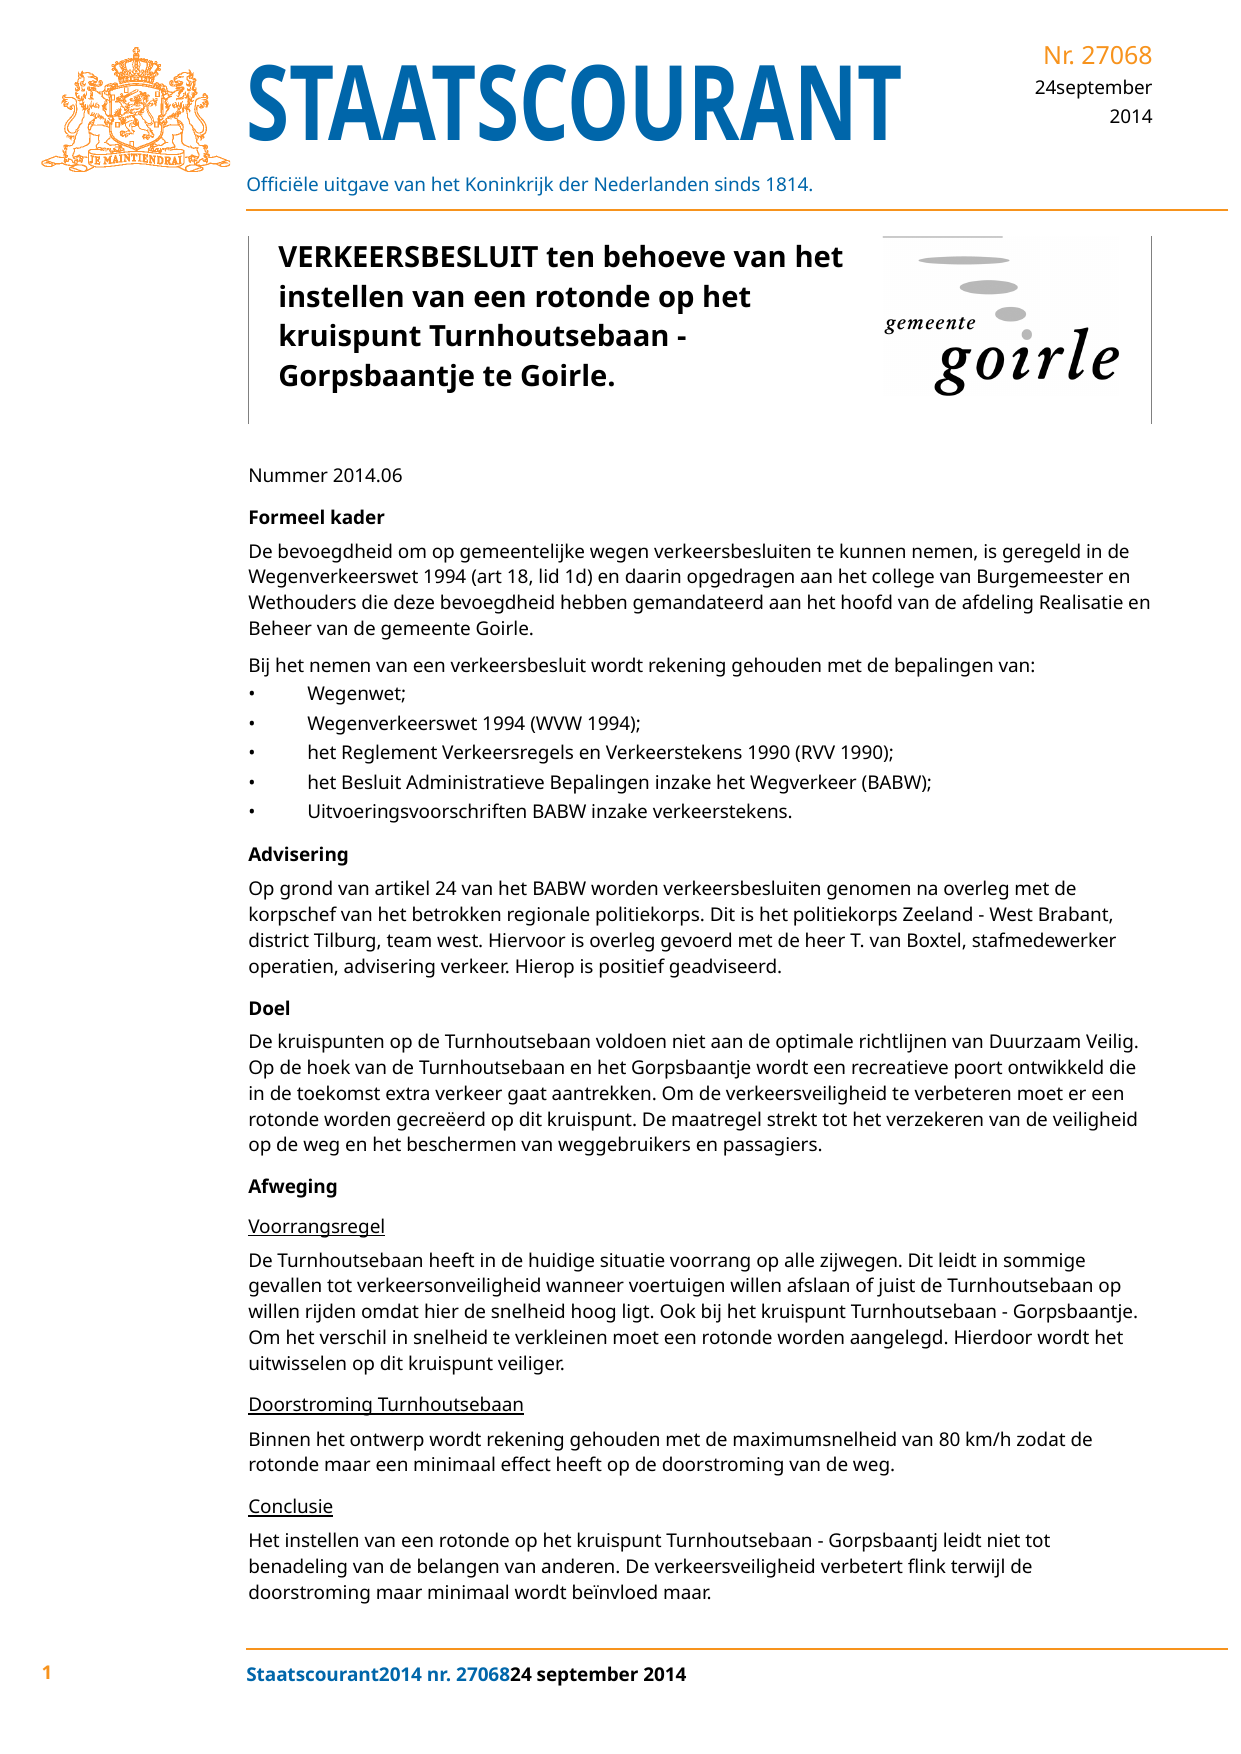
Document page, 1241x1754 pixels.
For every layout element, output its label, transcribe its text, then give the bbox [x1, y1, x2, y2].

list Uitvoeringsvoorschriften BABW inzake verkeerstekens. [248, 798, 1152, 824]
text Advisering [248, 842, 1152, 867]
text Het instellen van een rotonde op het kruispunt Turnhoutsebaan - Gorpsbaantj leidt niet tot benadeling van de belangen van anderen. De verkeersveiligheid verbetert flink terwijl de doorstroming maar minimaal wordt beïnvloed maar. [248, 1527, 1152, 1604]
text De Turnhoutsebaan heeft in de huidige situatie voorrang op alle zijwegen. Dit leidt in sommige gevallen tot verkeersonveiligheid wanneer voertuigen willen afslaan of juist de Turnhoutsebaan op willen rijden omdat hier de snelheid hoog ligt. Ook bij het kruispunt Turnhoutsebaan - Gorpsbaantje. Om het verschil in snelheid te verkleinen moet een rotonde worden aangelegd. Hierdoor wordt het uitwisselen op dit kruispunt veiliger. [248, 1247, 1152, 1376]
list Wegenwet; [248, 680, 1152, 706]
text Op grond van artikel 24 van het BABW worden verkeersbesluiten genomen na overleg met de korpschef van het betrokken regionale politiekorps. Dit is het politiekorps Zeeland - West Brabant, district Tilburg, team west. Hiervoor is overleg gevoerd met de heer T. van Boxtel, stafmedewerker operatien, advisering verkeer. Hierop is positief geadviseerd. [248, 876, 1152, 978]
text Voorrangsregel [248, 1213, 1152, 1238]
table_header [850, 236, 1151, 424]
text De bevoegdheid om op gemeentelijke wegen verkeersbesluiten te kunnen nemen, is geregeld in de Wegenverkeerswet 1994 (art 18, lid 1d) en daarin opgedragen aan het college van Burgemeester en Wethouders die deze bevoegdheid hebben gemandateerd aan het hoofd van de afdeling Realisatie en Beheer van de gemeente Goirle. [248, 538, 1152, 641]
text Formeel kader [248, 504, 1152, 529]
picture [882, 236, 1119, 396]
text Bij het nemen van een verkeersbesluit wordt rekening gehouden met de bepalingen van: [248, 652, 1152, 677]
list Wegenverkeerswet 1994 (WVW 1994); [248, 710, 1152, 735]
text De kruispunten op de Turnhoutsebaan voldoen niet aan de optimale richtlijnen van Duurzaam Veilig. Op de hoek van de Turnhoutsebaan en het Gorpsbaantje wordt een recreatieve poort ontwikkeld die in de toekomst extra verkeer gaat aantrekken. Om de verkeersveiligheid te verbeteren moet er een rotonde worden gecreëerd op dit kruispunt. De maatregel strekt tot het verzekeren van de veiligheid op de weg en het beschermen van weggebruikers en passagiers. [248, 1029, 1152, 1157]
text Conclusie [248, 1493, 1152, 1519]
text Doorstroming Turnhoutsebaan [248, 1392, 1152, 1417]
text Doel [248, 995, 1152, 1020]
list het Reglement Verkeersregels en Verkeerstekens 1990 (RVV 1990); [248, 739, 1152, 765]
table_header VERKEERSBESLUIT ten behoeve van het instellen van een rotonde op het kruispunt Turnhoutsebaan - Gorpsbaantje te Goirle. [249, 236, 850, 424]
text Binnen het ontwerp wordt rekening gehouden met de maximumsnelheid van 80 km/h zodat de rotonde maar een minimaal effect heeft op de doorstroming van de weg. [248, 1426, 1152, 1477]
list het Besluit Administratieve Bepalingen inzake het Wegverkeer (BABW); [248, 769, 1152, 794]
text Nummer 2014.06 [248, 462, 1152, 488]
text Afweging [248, 1173, 1152, 1199]
picture [41, 47, 231, 172]
